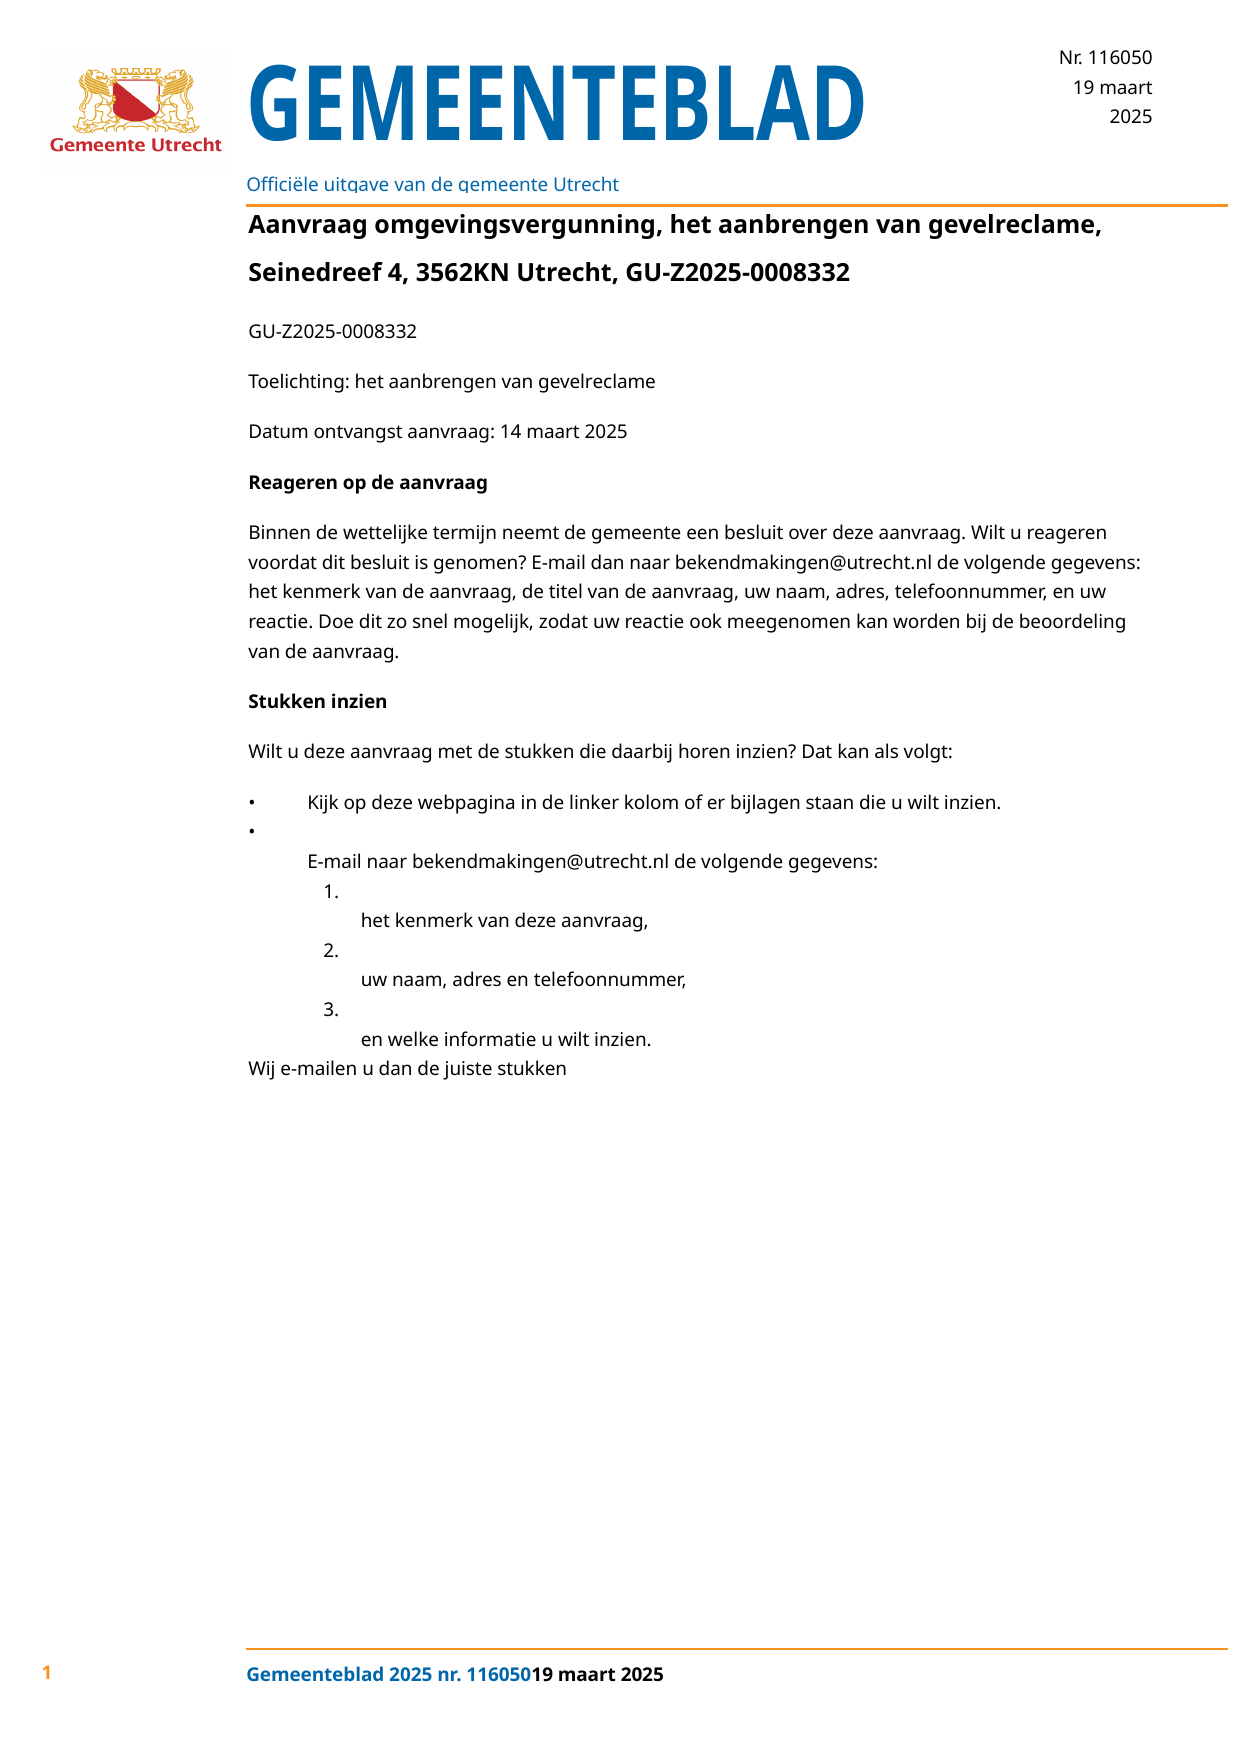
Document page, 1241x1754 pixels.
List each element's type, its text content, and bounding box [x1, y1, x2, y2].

list het kenmerk van deze aanvraag, [323, 907, 1152, 933]
text Reageren op de aanvraag [248, 469, 1152, 495]
text Toelichting: het aanbrengen van gevelreclame [248, 368, 1152, 394]
list uw naam, adres en telefoonnummer, [323, 967, 1152, 992]
text GU-Z2025-0008332 [248, 318, 1152, 344]
text Aanvraag omgevingsvergunning, het aanbrengen van gevelreclame, Seinedreef 4, 3562KN Utrecht, GU-Z2025-0008332 [248, 207, 1152, 288]
list en welke informatie u wilt inzien. [323, 1026, 1152, 1052]
text Binnen de wettelijke termijn neemt de gemeente een besluit over deze aanvraag. Wilt u reageren voordat dit besluit is genomen? E-mail dan naar bekendmakingen@utrecht.nl de volgende gegevens: het kenmerk van de aanvraag, de titel van de aanvraag, uw naam, adres, telefoonnummer, en uw reactie. Doe dit zo snel mogelijk, zodat uw reactie ook meegenomen kan worden bij de beoordeling van de aanvraag. [248, 519, 1152, 664]
text Stukken inzien [248, 688, 1152, 714]
list E-mail naar bekendmakingen@utrecht.nl de volgende gegevens: [248, 848, 1152, 874]
text Datum ontvangst aanvraag: 14 maart 2025 [248, 419, 1152, 444]
text Wilt u deze aanvraag met de stukken die daarbij horen inzien? Dat kan als volgt: [248, 739, 1152, 764]
picture [41, 47, 231, 172]
list Kijk op deze webpagina in de linker kolom of er bijlagen staan die u wilt inzien. [248, 789, 1152, 815]
text Wij e-mailen u dan de juiste stukken [248, 1055, 1152, 1081]
